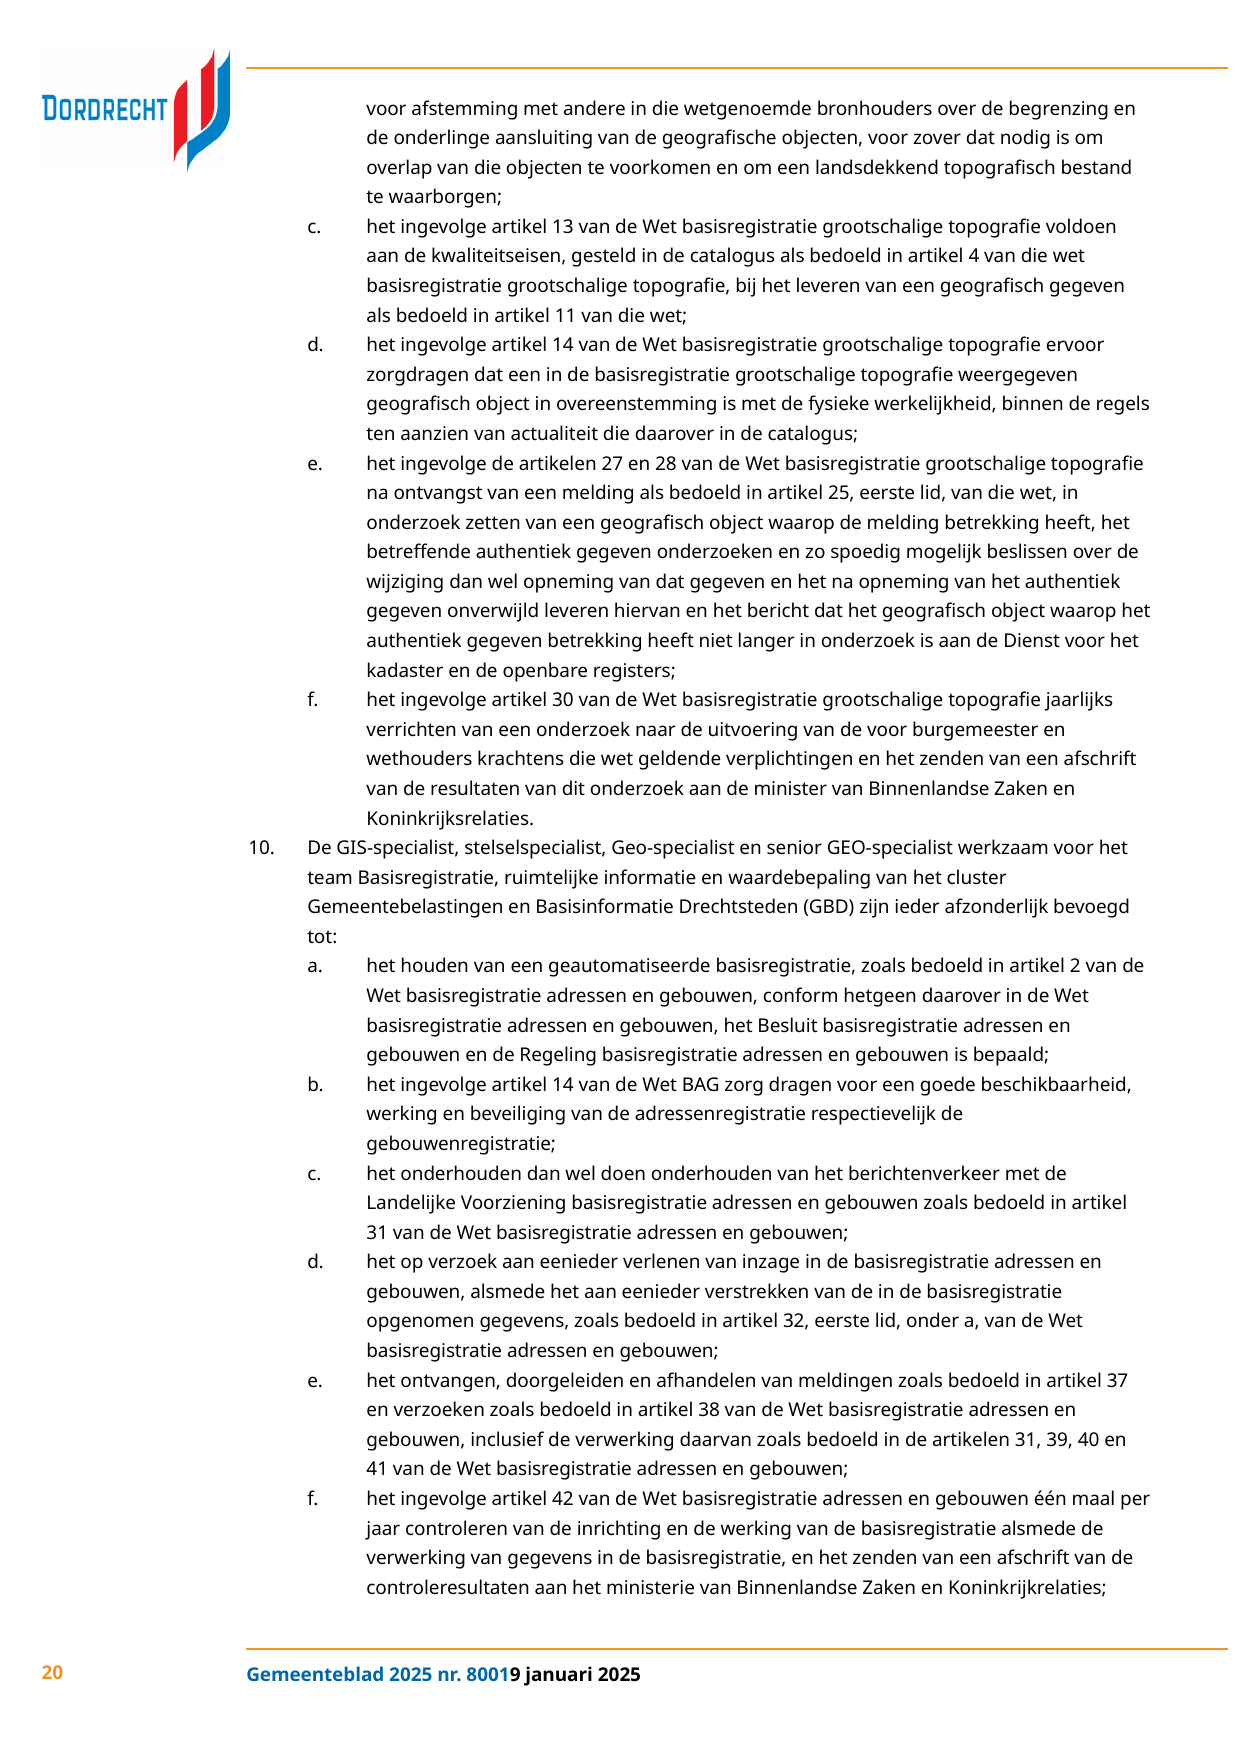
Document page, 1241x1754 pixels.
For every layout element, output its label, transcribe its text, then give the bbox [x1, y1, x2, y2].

list het ingevolge artikel 14 van de Wet BAG zorg dragen voor een goede beschikbaarheid, werking en beveiliging van de adressenregistratie respectievelijk de gebouwenregistratie; [307, 1071, 1152, 1156]
list het onderhouden dan wel doen onderhouden van het berichtenverkeer met de Landelijke Voorziening basisregistratie adressen en gebouwen zoals bedoeld in artikel 31 van de Wet basisregistratie adressen en gebouwen; [307, 1160, 1152, 1245]
list het ingevolge artikel 30 van de Wet basisregistratie grootschalige topografie jaarlijks verrichten van een onderzoek naar de uitvoering van de voor burgemeester en wethouders krachtens die wet geldende verplichtingen en het zenden van een afschrift van de resultaten van dit onderzoek aan de minister van Binnenlandse Zaken en Koninkrijksrelaties. [307, 686, 1152, 831]
list het ingevolge artikel 13 van de Wet basisregistratie grootschalige topografie voldoen aan de kwaliteitseisen, gesteld in de catalogus als bedoeld in artikel 4 van die wet basisregistratie grootschalige topografie, bij het leveren van een geografisch gegeven als bedoeld in artikel 11 van die wet; [307, 213, 1152, 328]
list het houden van een geautomatiseerde basisregistratie, zoals bedoeld in artikel 2 van de Wet basisregistratie adressen en gebouwen, conform hetgeen daarover in de Wet basisregistratie adressen en gebouwen, het Besluit basisregistratie adressen en gebouwen en de Regeling basisregistratie adressen en gebouwen is bepaald; [307, 953, 1152, 1067]
picture [41, 47, 231, 172]
list het op verzoek aan eenieder verlenen van inzage in de basisregistratie adressen en gebouwen, alsmede het aan eenieder verstrekken van de in de basisregistratie opgenomen gegevens, zoals bedoeld in artikel 32, eerste lid, onder a, van de Wet basisregistratie adressen en gebouwen; [307, 1248, 1152, 1363]
list De GIS-specialist, stelselspecialist, Geo-specialist en senior GEO-specialist werkzaam voor het team Basisregistratie, ruimtelijke informatie en waardebepaling van het cluster Gemeentebelastingen en Basisinformatie Drechtsteden (GBD) zijn ieder afzonderlijk bevoegd tot: [248, 834, 1152, 949]
list het ingevolge artikel 14 van de Wet basisregistratie grootschalige topografie ervoor zorgdragen dat een in de basisregistratie grootschalige topografie weergegeven geografisch object in overeenstemming is met de fysieke werkelijkheid, binnen de regels ten aanzien van actualiteit die daarover in de catalogus; [307, 331, 1152, 446]
list het ontvangen, doorgeleiden en afhandelen van meldingen zoals bedoeld in artikel 37 en verzoeken zoals bedoeld in artikel 38 van de Wet basisregistratie adressen en gebouwen, inclusief de verwerking daarvan zoals bedoeld in de artikelen 31, 39, 40 en 41 van de Wet basisregistratie adressen en gebouwen; [307, 1367, 1152, 1481]
list het ingevolge artikel 42 van de Wet basisregistratie adressen en gebouwen één maal per jaar controleren van de inrichting en de werking van de basisregistratie alsmede de verwerking van gegevens in de basisregistratie, en het zenden van een afschrift van de controleresultaten aan het ministerie van Binnenlandse Zaken en Koninkrijkrelaties; [307, 1485, 1152, 1600]
list voor afstemming met andere in die wetgenoemde bronhouders over de begrenzing en de onderlinge aansluiting van de geografische objecten, voor zover dat nodig is om overlap van die objecten te voorkomen en om een landsdekkend topografisch bestand te waarborgen; [307, 95, 1152, 209]
list het ingevolge de artikelen 27 en 28 van de Wet basisregistratie grootschalige topografie na ontvangst van een melding als bedoeld in artikel 25, eerste lid, van die wet, in onderzoek zetten van een geografisch object waarop de melding betrekking heeft, het betreffende authentiek gegeven onderzoeken en zo spoedig mogelijk beslissen over de wijziging dan wel opneming van dat gegeven en het na opneming van het authentiek gegeven onverwijld leveren hiervan en het bericht dat het geografisch object waarop het authentiek gegeven betrekking heeft niet langer in onderzoek is aan de Dienst voor het kadaster en de openbare registers; [307, 450, 1152, 683]
